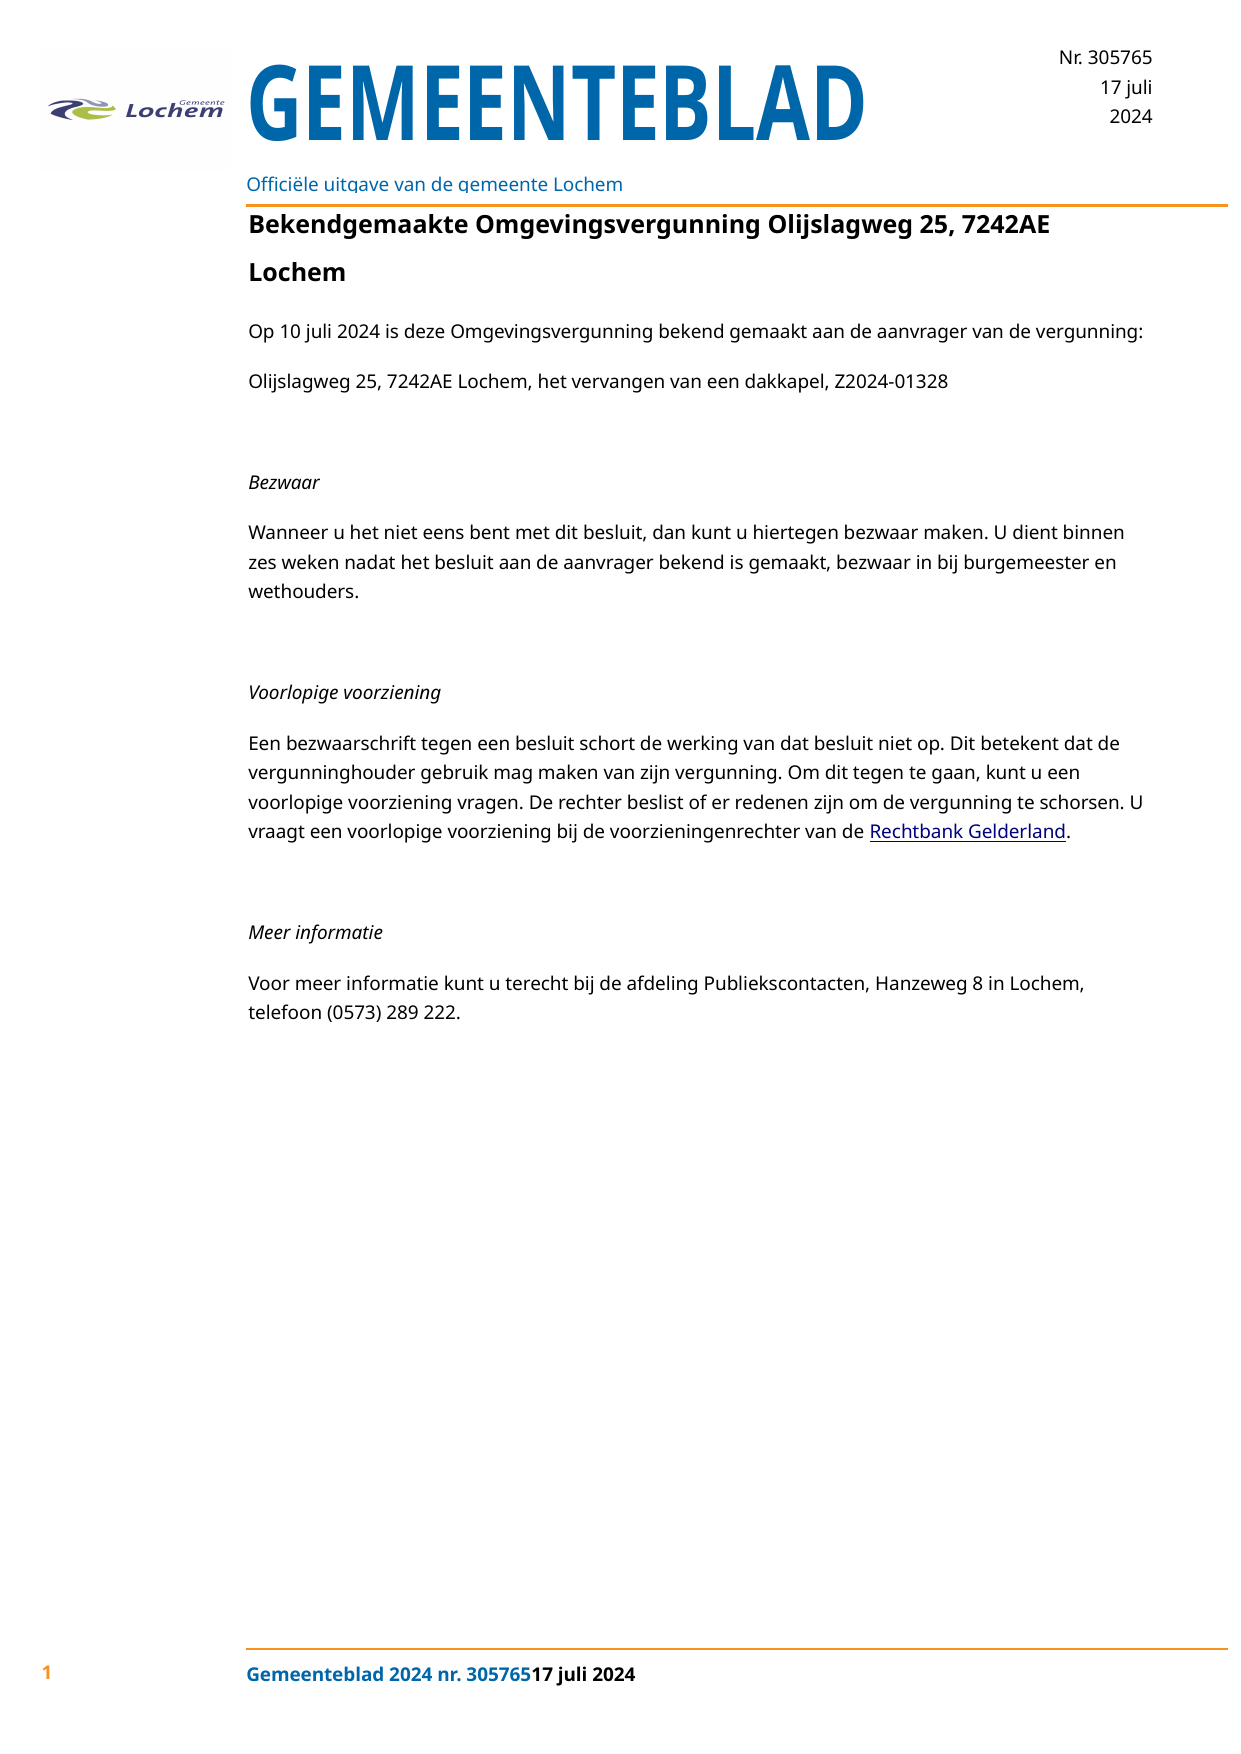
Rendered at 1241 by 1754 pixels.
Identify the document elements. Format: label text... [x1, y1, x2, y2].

text Olijslagweg 25, 7242AE Lochem, het vervangen van een dakkapel, Z2024-01328 [248, 368, 1152, 394]
text Bezwaar [248, 469, 1152, 495]
text Op 10 juli 2024 is deze Omgevingsvergunning bekend gemaakt aan de aanvrager van de vergunning: [248, 318, 1152, 344]
text Meer informatie [248, 919, 1152, 945]
text Een bezwaarschrift tegen een besluit schort de werking van dat besluit niet op. Dit betekent dat de vergunninghouder gebruik mag maken van zijn vergunning. Om dit tegen te gaan, kunt u een voorlopige voorziening vragen. De rechter beslist of er redenen zijn om de vergunning te schorsen. U vraagt een voorlopige voorziening bij de voorzieningenrechter van de Rechtbank Gelderland. [248, 730, 1152, 844]
text Bekendgemaakte Omgevingsvergunning Olijslagweg 25, 7242AE Lochem [248, 207, 1152, 288]
picture [41, 47, 231, 172]
text Voorlopige voorziening [248, 679, 1152, 705]
text Voor meer informatie kunt u terecht bij de afdeling Publiekscontacten, Hanzeweg 8 in Lochem, telefoon (0573) 289 222. [248, 970, 1152, 1025]
text Wanneer u het niet eens bent met dit besluit, dan kunt u hiertegen bezwaar maken. U dient binnen zes weken nadat het besluit aan de aanvrager bekend is gemaakt, bezwaar in bij burgemeester en wethouders. [248, 519, 1152, 604]
